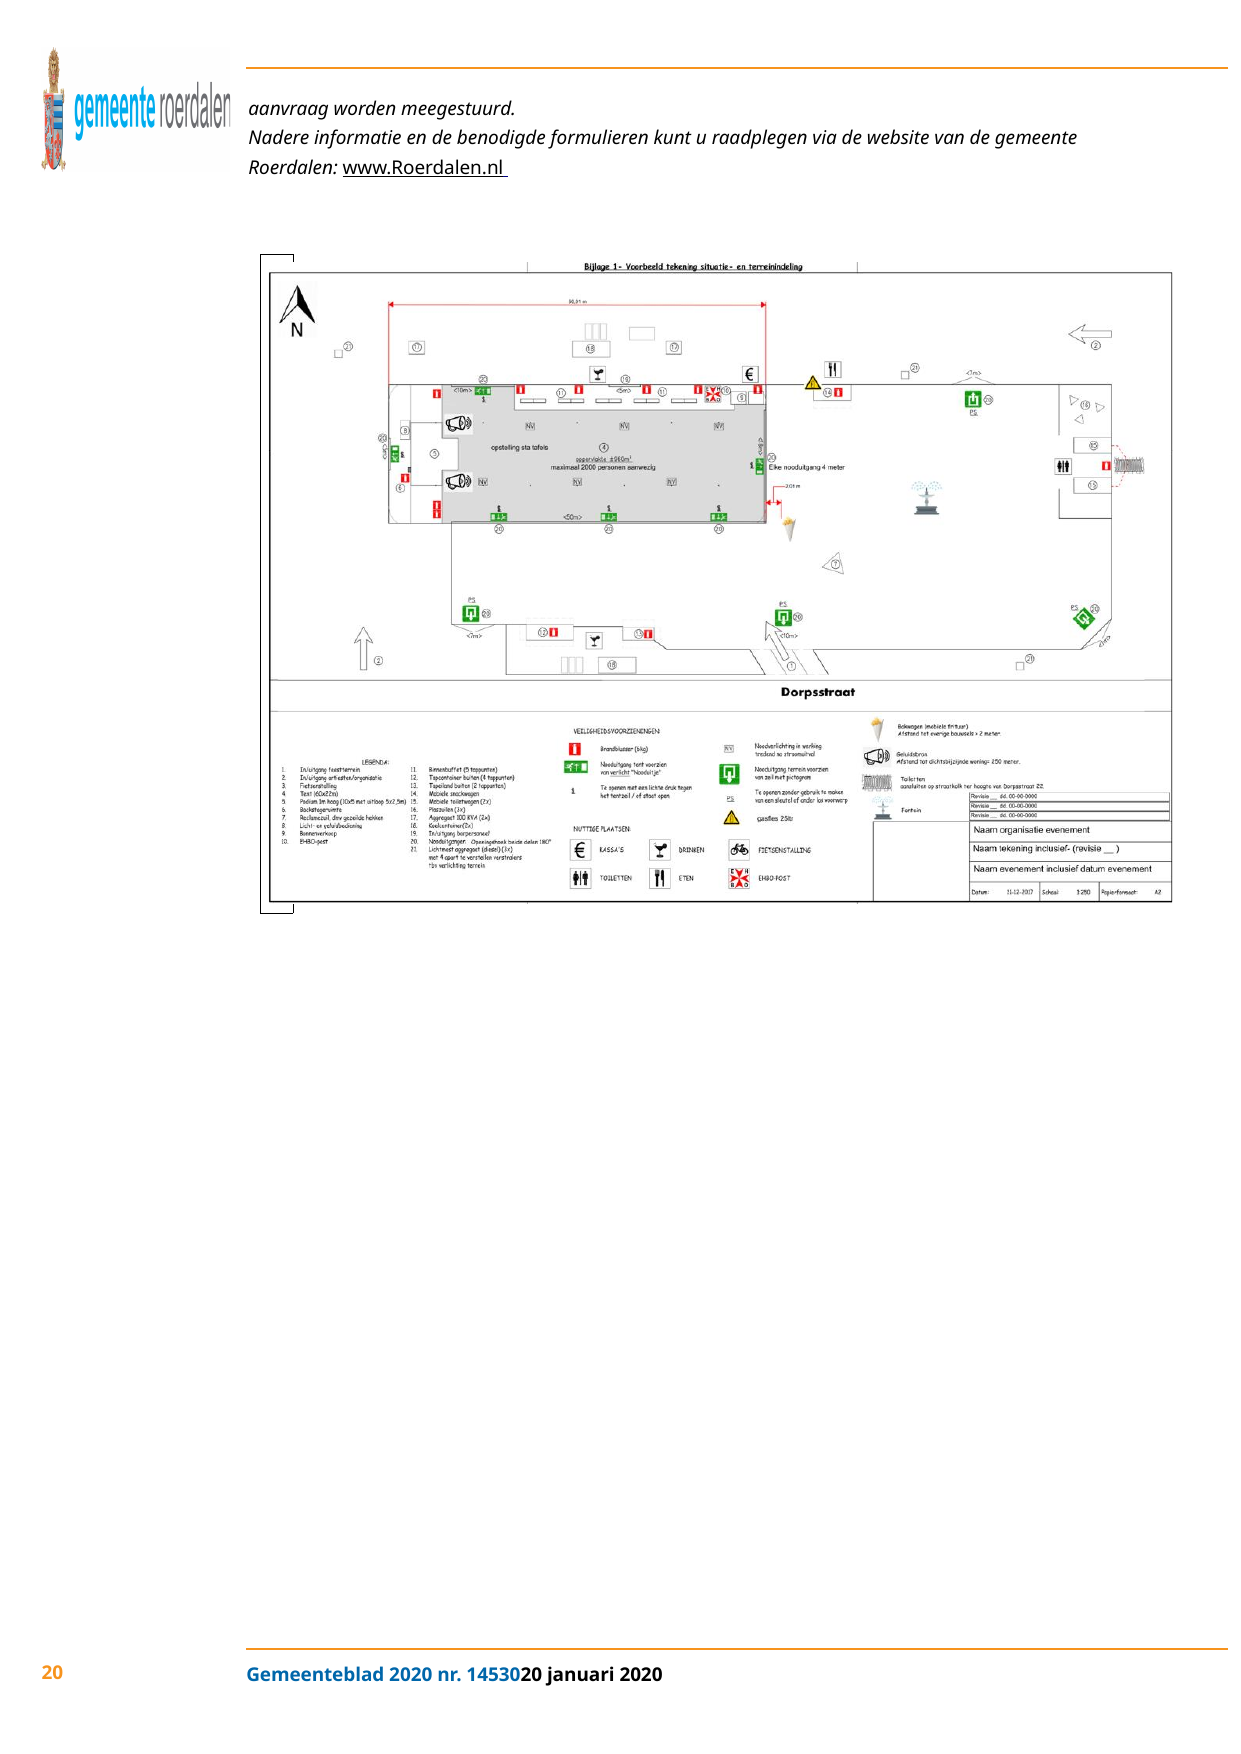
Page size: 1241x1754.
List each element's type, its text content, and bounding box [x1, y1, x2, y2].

picture [268, 262, 1173, 904]
picture [41, 47, 231, 172]
table_cell aanvraag worden meegestuurd. Nadere informatie en de benodigde formulieren kunt u raadplegen via de website van de gemeente Roerdalen: www.Roerdalen.nl [248, 95, 1152, 180]
